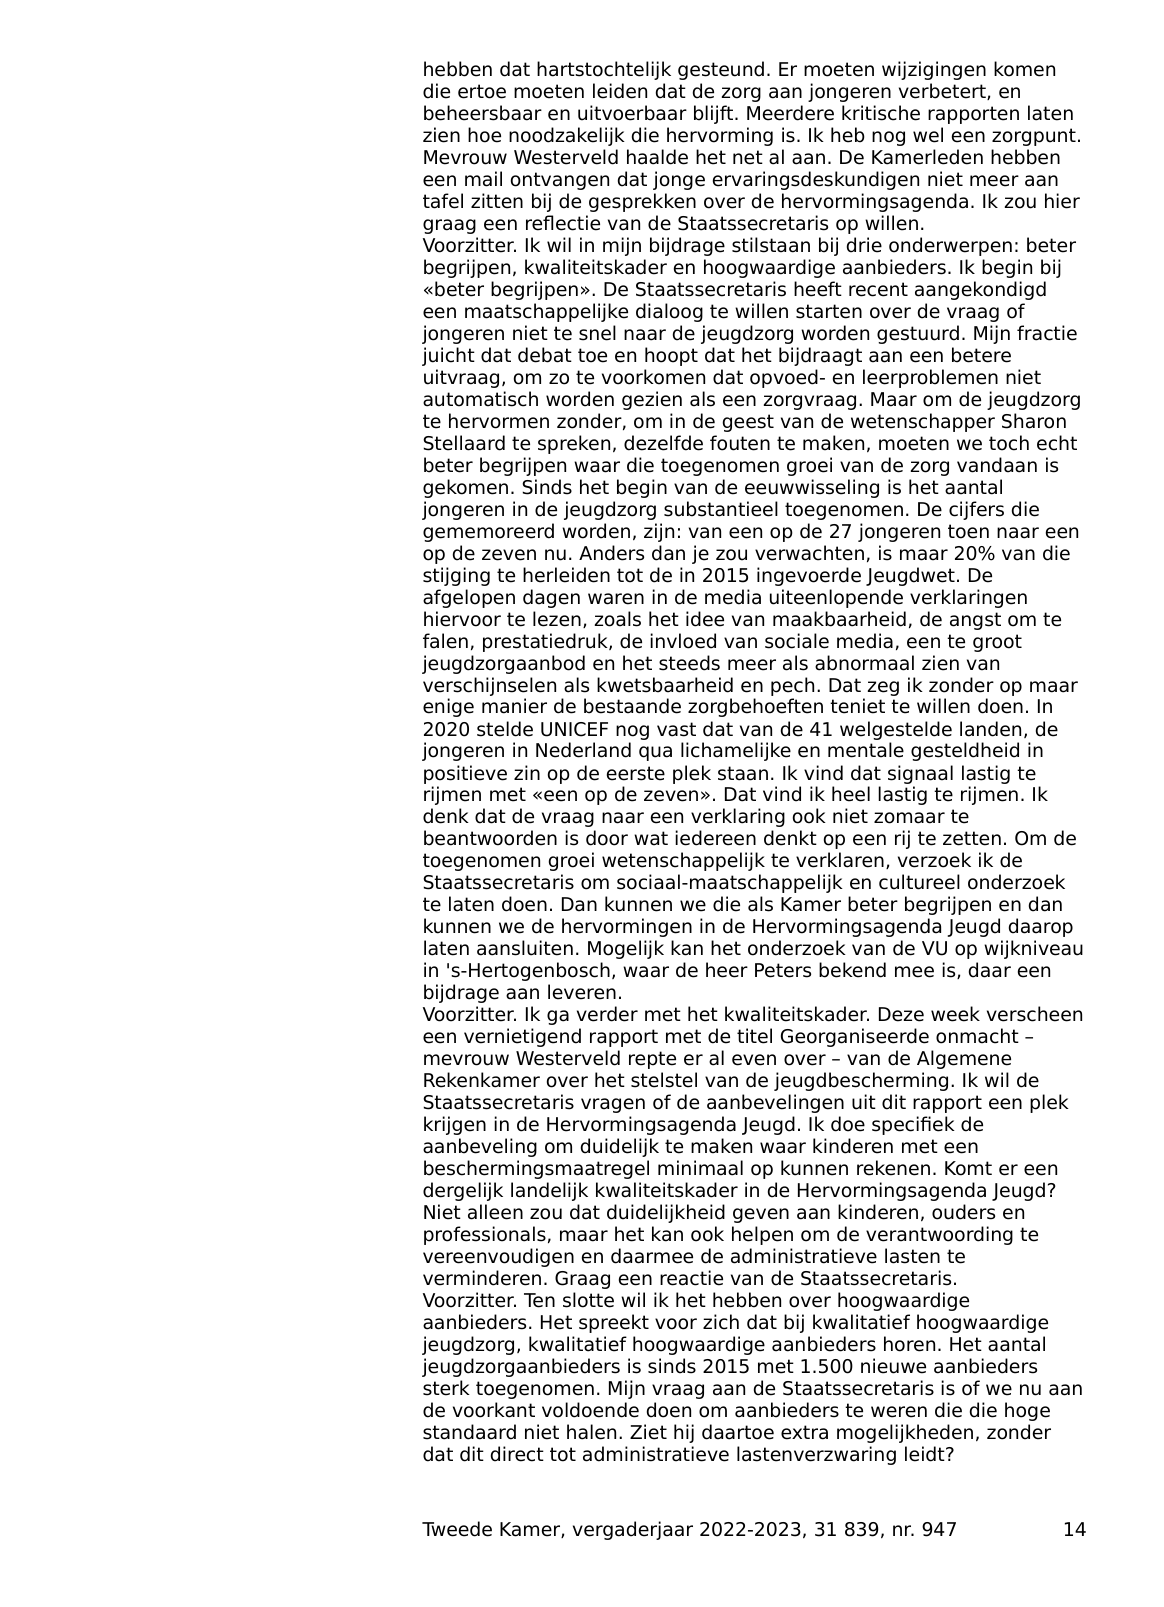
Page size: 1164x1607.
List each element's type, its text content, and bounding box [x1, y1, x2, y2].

text Voorzitter. Ten slotte wil ik het hebben over hoogwaardige aanbieders. Het spreekt voor zich dat bij kwalitatief hoogwaardige jeugdzorg, kwalitatief hoogwaardige aanbieders horen. Het aantal jeugdzorgaanbieders is sinds 2015 met 1.500 nieuwe aanbieders sterk toegenomen. Mijn vraag aan de Staatssecretaris is of we nu aan de voorkant voldoende doen om aanbieders te weren die die hoge standaard niet halen. Ziet hij daartoe extra mogelijkheden, zonder dat dit direct tot administratieve lastenverzwaring leidt? [422, 1290, 1087, 1466]
text hebben dat hartstochtelijk gesteund. Er moeten wijzigingen komen die ertoe moeten leiden dat de zorg aan jongeren verbetert, en beheersbaar en uitvoerbaar blijft. Meerdere kritische rapporten laten zien hoe noodzakelijk die hervorming is. Ik heb nog wel een zorgpunt. Mevrouw Westerveld haalde het net al aan. De Kamerleden hebben een mail ontvangen dat jonge ervaringsdeskundigen niet meer aan tafel zitten bij de gesprekken over de hervormingsagenda. Ik zou hier graag een reflectie van de Staatssecretaris op willen. [422, 59, 1087, 235]
text Voorzitter. Ik ga verder met het kwaliteitskader. Deze week verscheen een vernietigend rapport met de titel Georganiseerde onmacht – mevrouw Westerveld repte er al even over – van de Algemene Rekenkamer over het stelstel van de jeugdbescherming. Ik wil de Staatssecretaris vragen of de aanbevelingen uit dit rapport een plek krijgen in de Hervormingsagenda Jeugd. Ik doe specifiek de aanbeveling om duidelijk te maken waar kinderen met een beschermingsmaatregel minimaal op kunnen rekenen. Komt er een dergelijk landelijk kwaliteitskader in de Hervormingsagenda Jeugd? Niet alleen zou dat duidelijkheid geven aan kinderen, ouders en professionals, maar het kan ook helpen om de verantwoording te vereenvoudigen en daarmee de administratieve lasten te verminderen. Graag een reactie van de Staatssecretaris. [422, 1004, 1087, 1290]
text Voorzitter. Ik wil in mijn bijdrage stilstaan bij drie onderwerpen: beter begrijpen, kwaliteitskader en hoogwaardige aanbieders. Ik begin bij «beter begrijpen». De Staatssecretaris heeft recent aangekondigd een maatschappelijke dialoog te willen starten over de vraag of jongeren niet te snel naar de jeugdzorg worden gestuurd. Mijn fractie juicht dat debat toe en hoopt dat het bijdraagt aan een betere uitvraag, om zo te voorkomen dat opvoed- en leerproblemen niet automatisch worden gezien als een zorgvraag. Maar om de jeugdzorg te hervormen zonder, om in de geest van de wetenschapper Sharon Stellaard te spreken, dezelfde fouten te maken, moeten we toch echt beter begrijpen waar die toegenomen groei van de zorg vandaan is gekomen. Sinds het begin van de eeuwwisseling is het aantal jongeren in de jeugdzorg substantieel toegenomen. De cijfers die gememoreerd worden, zijn: van een op de 27 jongeren toen naar een op de zeven nu. Anders dan je zou verwachten, is maar 20% van die stijging te herleiden tot de in 2015 ingevoerde Jeugdwet. De afgelopen dagen waren in de media uiteenlopende verklaringen hiervoor te lezen, zoals het idee van maakbaarheid, de angst om te falen, prestatiedruk, de invloed van sociale media, een te groot jeugdzorgaanbod en het steeds meer als abnormaal zien van verschijnselen als kwetsbaarheid en pech. Dat zeg ik zonder op maar enige manier de bestaande zorgbehoeften teniet te willen doen. In 2020 stelde UNICEF nog vast dat van de 41 welgestelde landen, de jongeren in Nederland qua lichamelijke en mentale gesteldheid in positieve zin op de eerste plek staan. Ik vind dat signaal lastig te rijmen met «een op de zeven». Dat vind ik heel lastig te rijmen. Ik denk dat de vraag naar een verklaring ook niet zomaar te beantwoorden is door wat iedereen denkt op een rij te zetten. Om de toegenomen groei wetenschappelijk te verklaren, verzoek ik de Staatssecretaris om sociaal-maatschappelijk en cultureel onderzoek te laten doen. Dan kunnen we die als Kamer beter begrijpen en dan kunnen we de hervormingen in de Hervormingsagenda Jeugd daarop laten aansluiten. Mogelijk kan het onderzoek van de VU op wijkniveau in 's-Hertogenbosch, waar de heer Peters bekend mee is, daar een bijdrage aan leveren. [422, 235, 1087, 1004]
